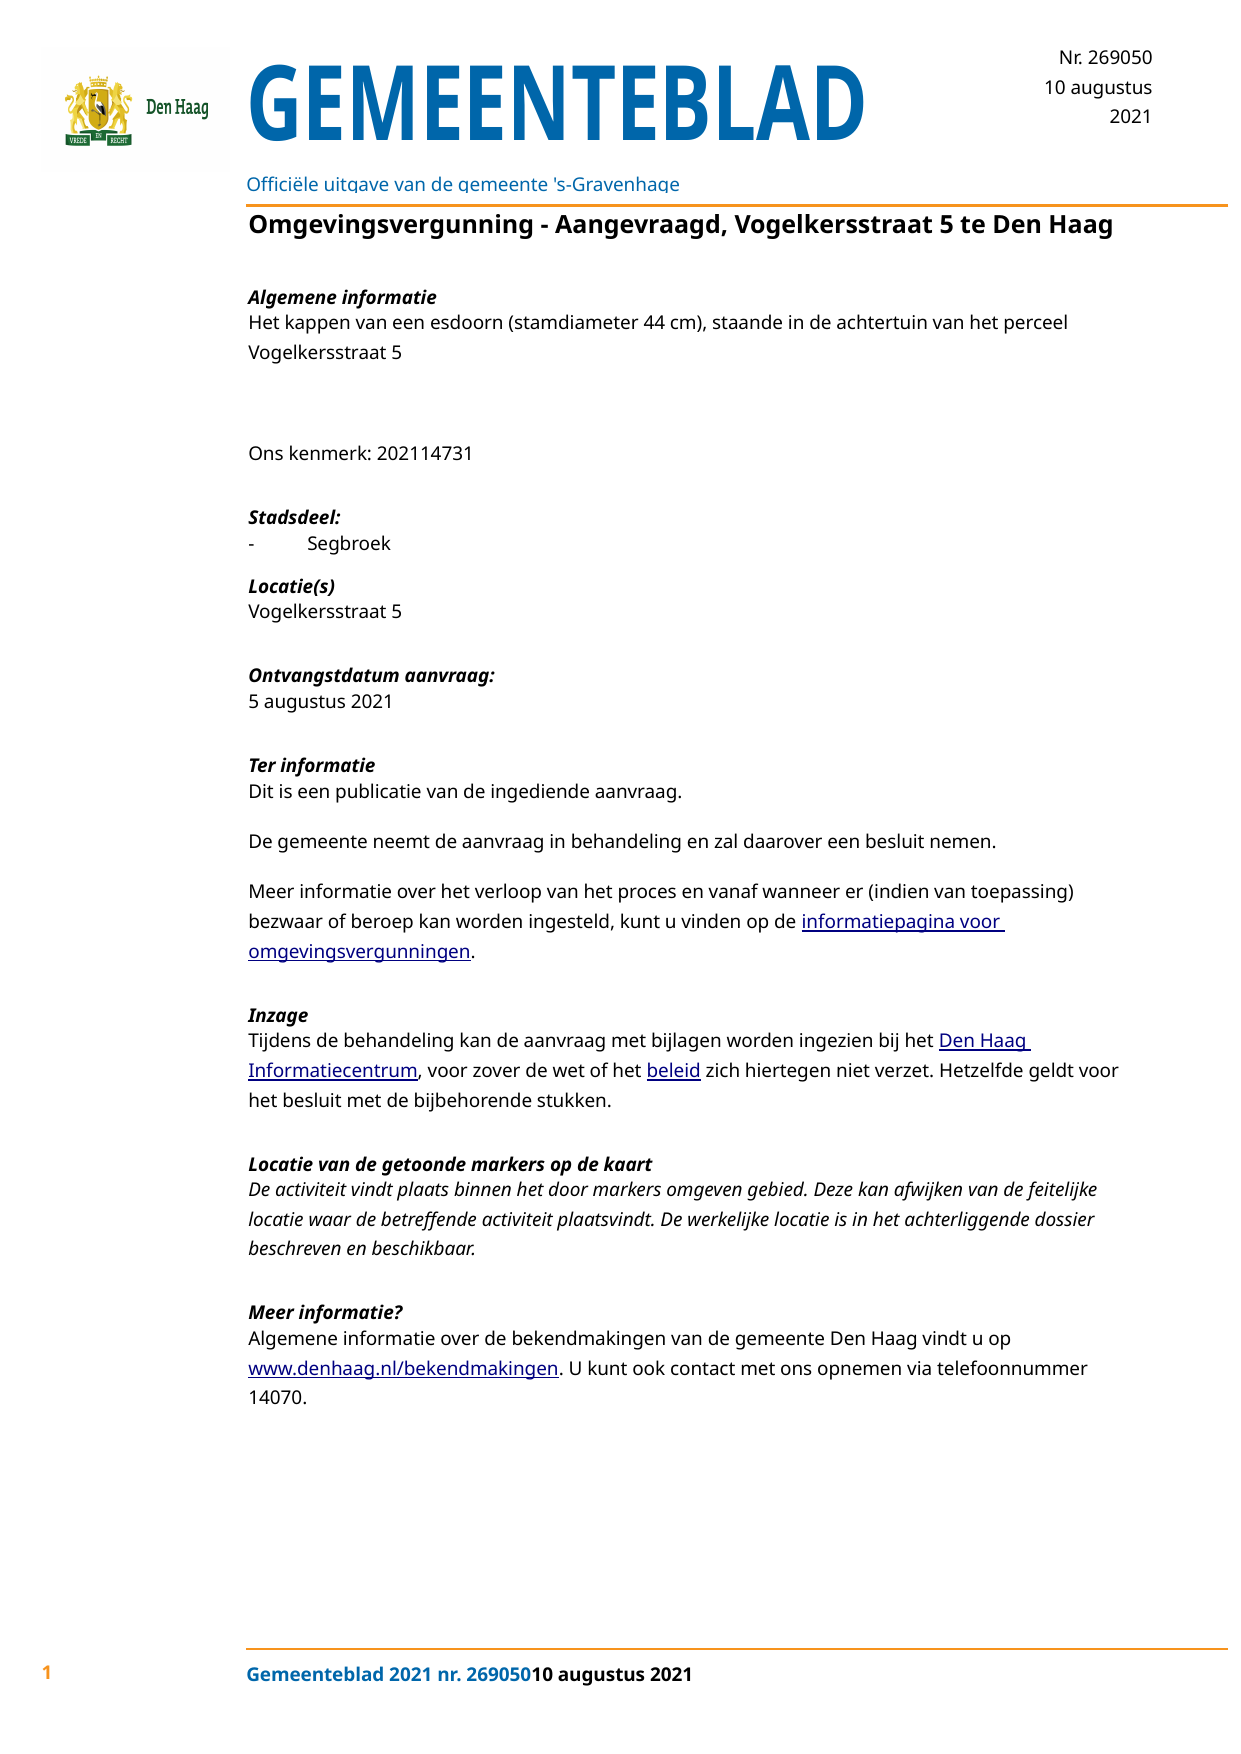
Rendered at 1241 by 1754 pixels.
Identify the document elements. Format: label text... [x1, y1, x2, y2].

text Inzage [248, 1002, 1152, 1028]
text Omgevingsvergunning - Aangevraagd, Vogelkersstraat 5 te Den Haag [248, 207, 1152, 241]
text Algemene informatie over de bekendmakingen van de gemeente Den Haag vindt u op www.denhaag.nl/bekendmakingen. U kunt ook contact met ons opnemen via telefoonnummer 14070. [248, 1325, 1152, 1410]
text 5 augustus 2021 [248, 688, 1152, 714]
text De activiteit vindt plaats binnen het door markers omgeven gebied. Deze kan afwijken van de feitelijke locatie waar de betreffende activiteit plaatsvindt. De werkelijke locatie is in het achterliggende dossier beschreven en beschikbaar. [248, 1176, 1152, 1261]
text Stadsdeel: [248, 504, 1152, 530]
text Locatie van de getoonde markers op de kaart [248, 1151, 1152, 1176]
text Het kappen van een esdoorn (stamdiameter 44 cm), staande in de achtertuin van het perceel Vogelkersstraat 5 [248, 309, 1152, 365]
picture [41, 47, 231, 172]
text Vogelkersstraat 5 [248, 598, 1152, 624]
text De gemeente neemt de aanvraag in behandeling en zal daarover een besluit nemen. [248, 828, 1152, 854]
text Ons kenmerk: 202114731 [248, 440, 1152, 466]
text Algemene informatie [248, 284, 1152, 309]
text Dit is een publicatie van de ingediende aanvraag. [248, 778, 1152, 804]
text Meer informatie over het verloop van het proces en vanaf wanneer er (indien van toepassing) bezwaar of beroep kan worden ingesteld, kunt u vinden op de informatiepagina voor omgevingsvergunningen. [248, 879, 1152, 964]
text Tijdens de behandeling kan de aanvraag met bijlagen worden ingezien bij het Den Haag Informatiecentrum, voor zover de wet of het beleid zich hiertegen niet verzet. Hetzelfde geldt voor het besluit met de bijbehorende stukken. [248, 1028, 1152, 1112]
text Ontvangstdatum aanvraag: [248, 662, 1152, 688]
list Segbroek [248, 530, 1152, 555]
text Meer informatie? [248, 1299, 1152, 1325]
text Ter informatie [248, 752, 1152, 778]
text Locatie(s) [248, 573, 1152, 598]
